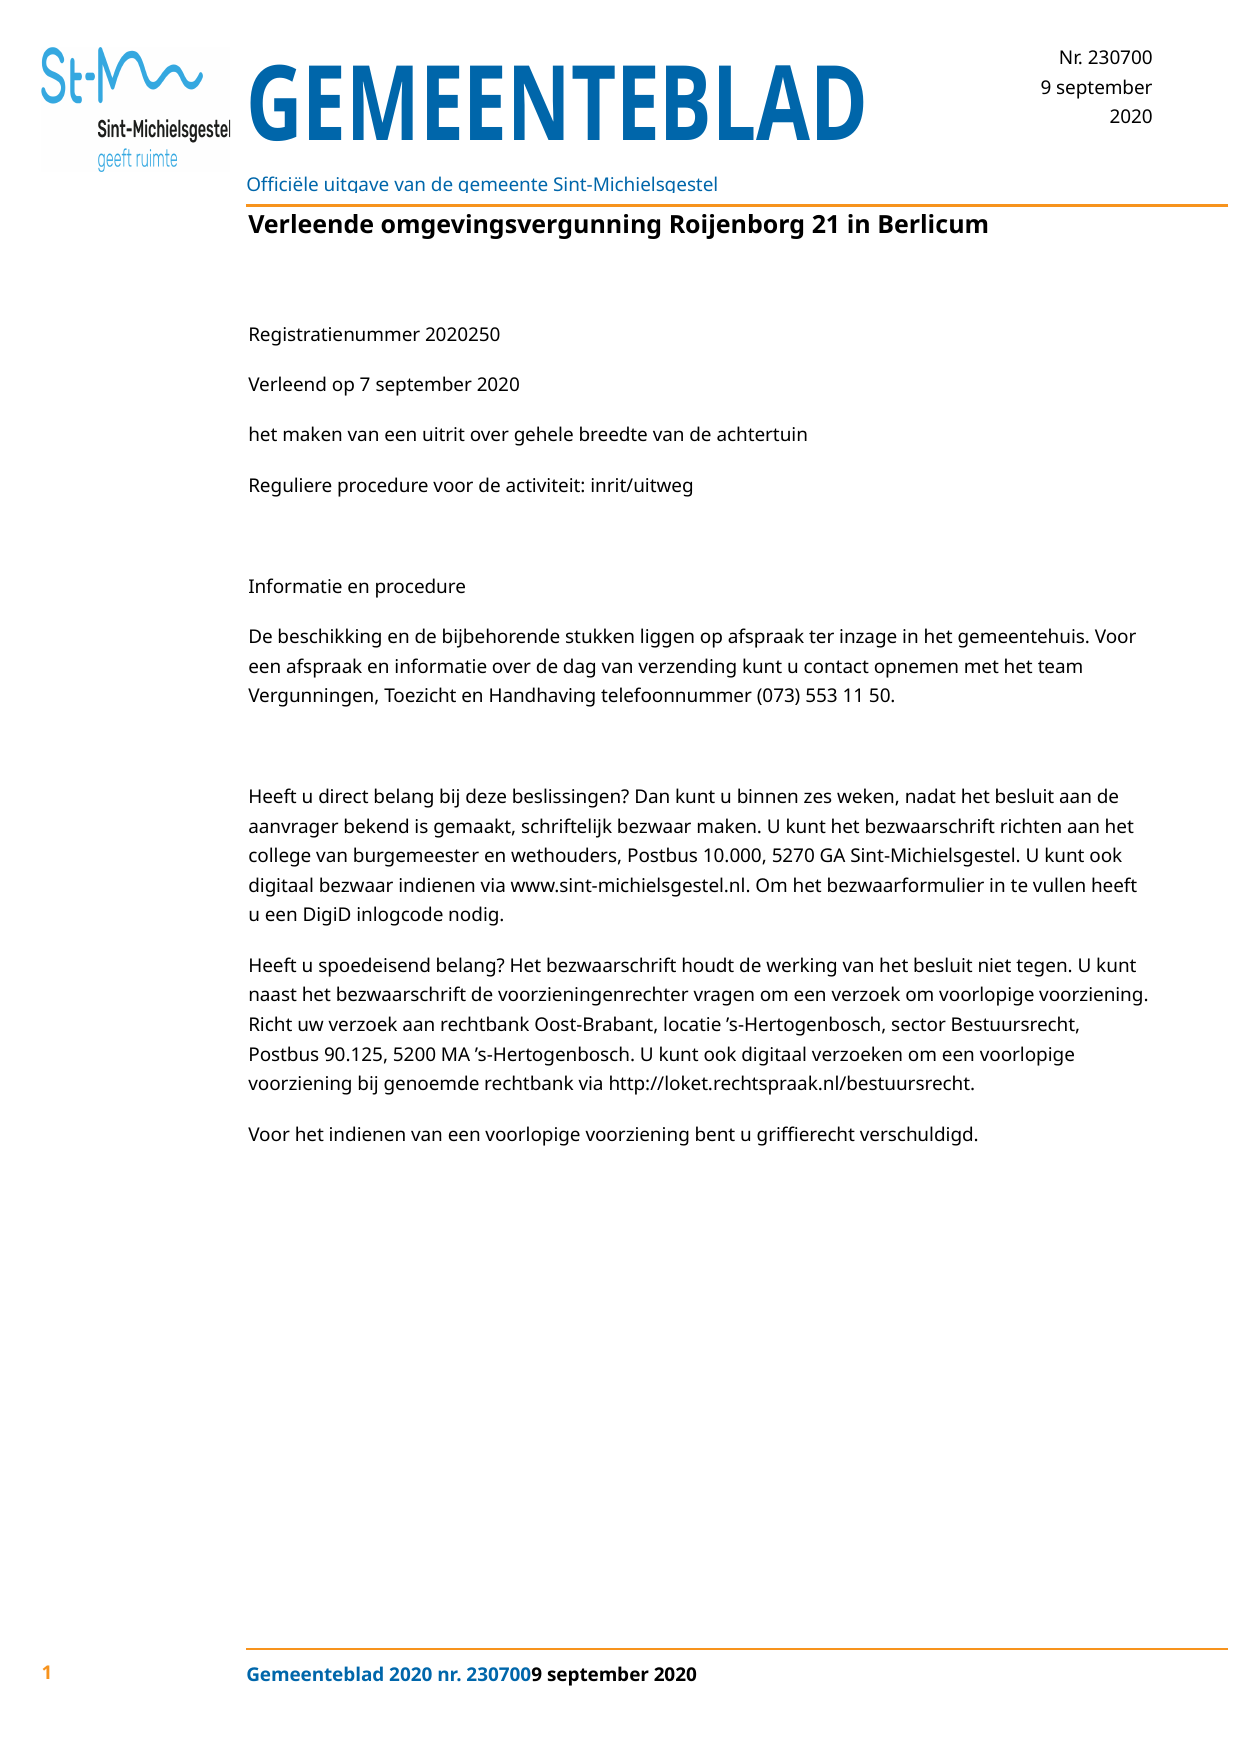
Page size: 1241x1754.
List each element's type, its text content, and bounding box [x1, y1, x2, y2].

text Verleend op 7 september 2020 [248, 371, 1152, 397]
picture [41, 47, 231, 172]
text De beschikking en de bijbehorende stukken liggen op afspraak ter inzage in het gemeentehuis. Voor een afspraak en informatie over de dag van verzending kunt u contact opnemen met het team Vergunningen, Toezicht en Handhaving telefoonnummer (073) 553 11 50. [248, 623, 1152, 708]
text Heeft u direct belang bij deze beslissingen? Dan kunt u binnen zes weken, nadat het besluit aan de aanvrager bekend is gemaakt, schriftelijk bezwaar maken. U kunt het bezwaarschrift richten aan het college van burgemeester en wethouders, Postbus 10.000, 5270 GA Sint-Michielsgestel. U kunt ook digitaal bezwaar indienen via www.sint-michielsgestel.nl. Om het bezwaarformulier in te vullen heeft u een DigiD inlogcode nodig. [248, 783, 1152, 927]
text het maken van een uitrit over gehele breedte van de achtertuin [248, 422, 1152, 447]
text Verleende omgevingsvergunning Roijenborg 21 in Berlicum [248, 207, 1152, 241]
text Registratienummer 2020250 [248, 321, 1152, 346]
text Voor het indienen van een voorlopige voorziening bent u griffierecht verschuldigd. [248, 1121, 1152, 1146]
text Informatie en procedure [248, 573, 1152, 598]
text Heeft u spoedeisend belang? Het bezwaarschrift houdt de werking van het besluit niet tegen. U kunt naast het bezwaarschrift de voorzieningenrechter vragen om een verzoek om voorlopige voorziening. Richt uw verzoek aan rechtbank Oost-Brabant, locatie ’s-Hertogenbosch, sector Bestuursrecht, Postbus 90.125, 5200 MA ’s-Hertogenbosch. U kunt ook digitaal verzoeken om een voorlopige voorziening bij genoemde rechtbank via http://loket.rechtspraak.nl/bestuursrecht. [248, 952, 1152, 1096]
text Reguliere procedure voor de activiteit: inrit/uitweg [248, 472, 1152, 498]
